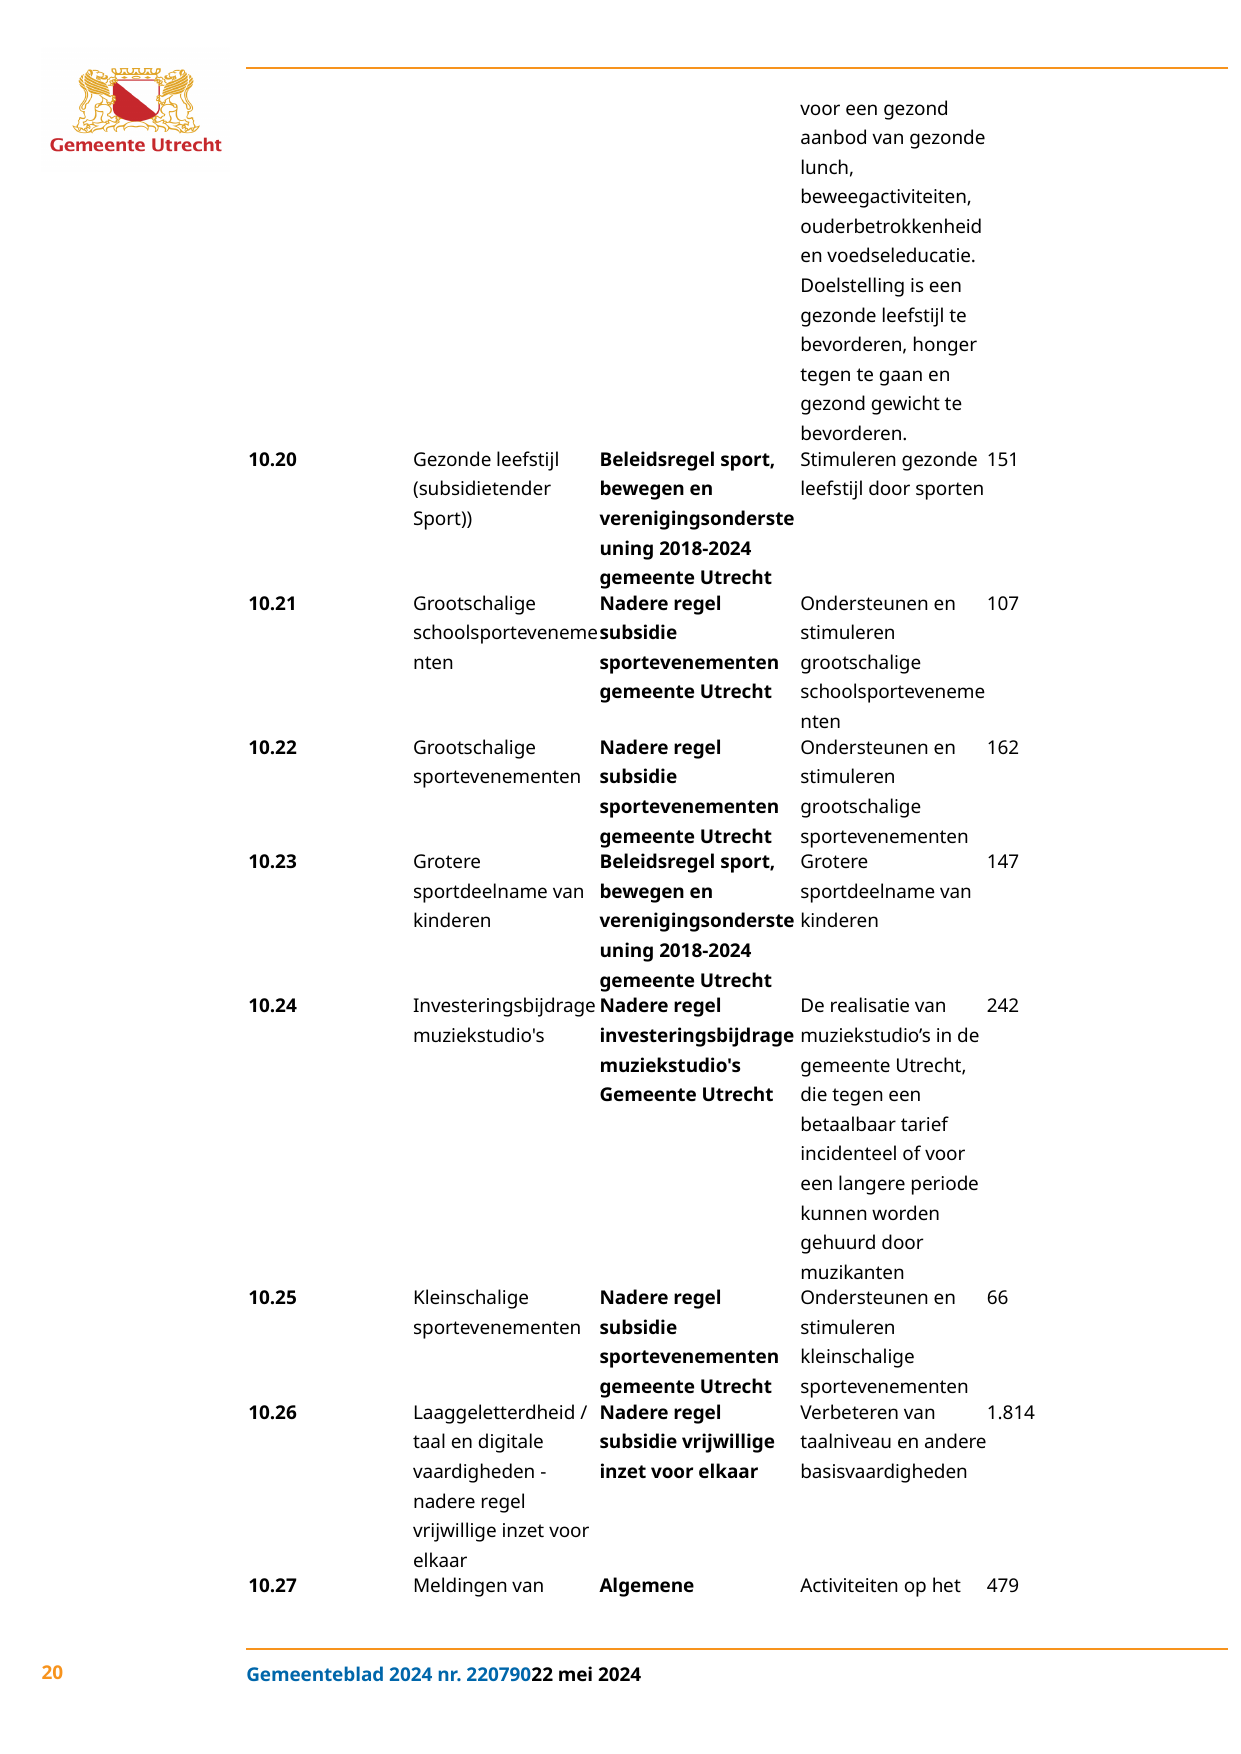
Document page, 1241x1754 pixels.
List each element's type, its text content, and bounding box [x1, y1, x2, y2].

table_cell Beleidsregel sport, bewegen en verenigingsondersteuning 2018-2024 gemeente Utrecht [599, 849, 800, 993]
table_cell Kleinschalige sportevenementen [413, 1285, 599, 1399]
table_cell Gezonde leefstijl (subsidietender Sport)) [413, 446, 599, 590]
table_cell 242 [987, 993, 1152, 1284]
table_cell Nadere regel subsidie sportevenementen gemeente Utrecht [599, 734, 800, 848]
table_cell 151 [987, 446, 1152, 590]
table_cell Beleidsregel sport, bewegen en verenigingsondersteuning 2018-2024 gemeente Utrecht [599, 446, 800, 590]
table_cell De realisatie van muziekstudio’s in de gemeente Utrecht, die tegen een betaalbaar tarief incidenteel of voor een langere periode kunnen worden gehuurd door muzikanten [800, 993, 987, 1284]
table_cell 10.20 [248, 446, 413, 590]
table_cell Nadere regel subsidie vrijwillige inzet voor elkaar [599, 1399, 800, 1573]
table_cell Grootschalige schoolsportevenementen [413, 590, 599, 734]
table_cell Grotere sportdeelname van kinderen [800, 849, 987, 993]
table_cell 10.22 [248, 734, 413, 848]
table_cell Stimuleren gezonde leefstijl door sporten [800, 446, 987, 590]
table_cell Activiteiten op het [800, 1573, 987, 1598]
picture [41, 47, 231, 172]
table_cell 10.27 [248, 1573, 413, 1598]
table_cell [248, 95, 413, 446]
table_cell 66 [987, 1285, 1152, 1399]
table_cell [987, 95, 1152, 446]
table_cell 107 [987, 590, 1152, 734]
table_cell 10.24 [248, 993, 413, 1284]
table_cell voor een gezond aanbod van gezonde lunch, beweegactiviteiten, ouderbetrokkenheid en voedseleducatie. Doelstelling is een gezonde leefstijl te bevorderen, honger tegen te gaan en gezond gewicht te bevorderen. [800, 95, 987, 446]
table_cell Ondersteunen en stimuleren grootschalige sportevenementen [800, 734, 987, 848]
table_cell [599, 95, 800, 446]
table_cell Algemene [599, 1573, 800, 1598]
table_cell Nadere regel subsidie sportevenementen gemeente Utrecht [599, 1285, 800, 1399]
table_cell 162 [987, 734, 1152, 848]
table_cell Investeringsbijdrage muziekstudio's [413, 993, 599, 1284]
table_cell Grootschalige sportevenementen [413, 734, 599, 848]
table_cell 10.26 [248, 1399, 413, 1573]
table_cell Ondersteunen en stimuleren kleinschalige sportevenementen [800, 1285, 987, 1399]
table_cell 147 [987, 849, 1152, 993]
table_cell [413, 95, 599, 446]
table_cell Verbeteren van taalniveau en andere basisvaardigheden [800, 1399, 987, 1573]
table_cell 10.23 [248, 849, 413, 993]
table_cell Nadere regel subsidie sportevenementen gemeente Utrecht [599, 590, 800, 734]
table_cell 10.25 [248, 1285, 413, 1399]
table_cell 479 [987, 1573, 1152, 1598]
table_cell Ondersteunen en stimuleren grootschalige schoolsportevenementen [800, 590, 987, 734]
table_cell Meldingen van [413, 1573, 599, 1598]
table_cell 10.21 [248, 590, 413, 734]
table_cell Nadere regel investeringsbijdrage muziekstudio's Gemeente Utrecht [599, 993, 800, 1284]
table_cell Laaggeletterdheid / taal en digitale vaardigheden - nadere regel vrijwillige inzet voor elkaar [413, 1399, 599, 1573]
table_cell 1.814 [987, 1399, 1152, 1573]
table_cell Grotere sportdeelname van kinderen [413, 849, 599, 993]
